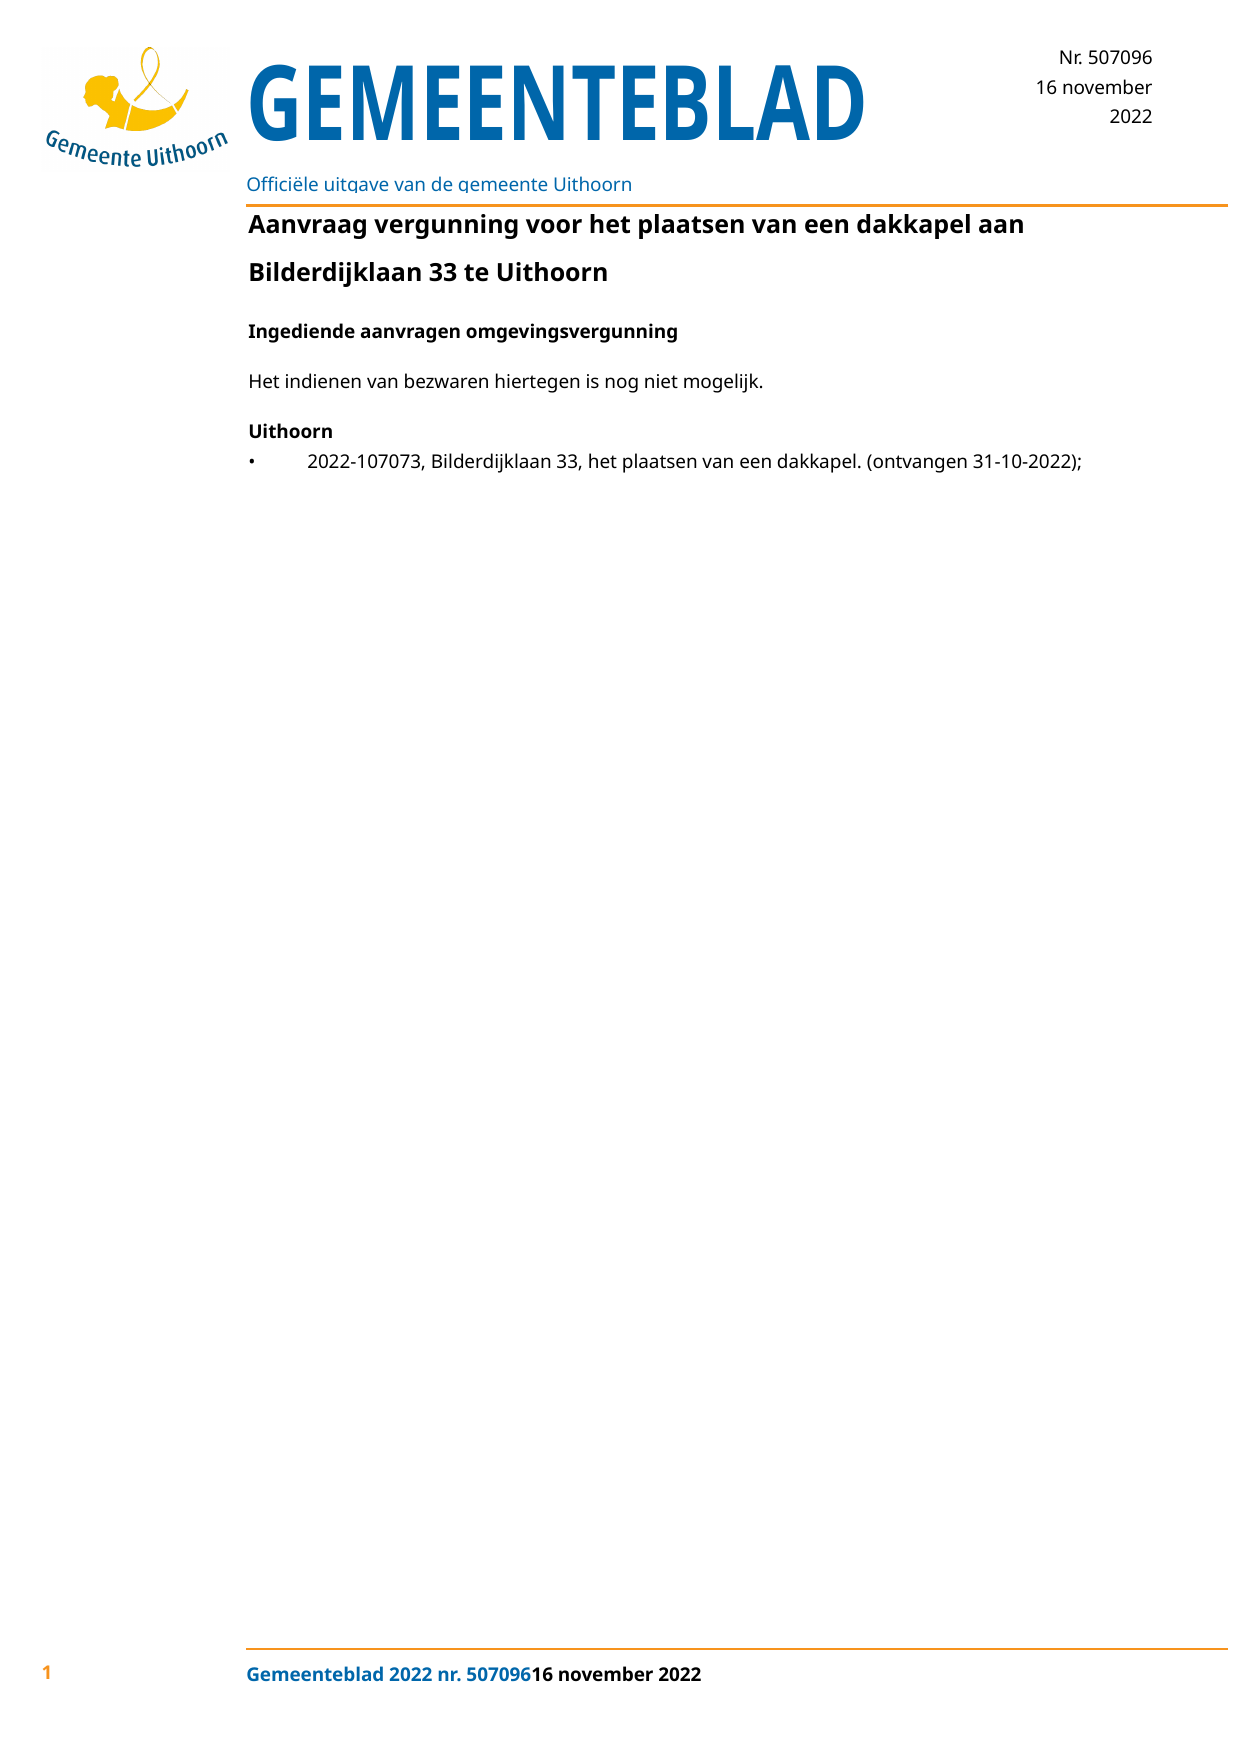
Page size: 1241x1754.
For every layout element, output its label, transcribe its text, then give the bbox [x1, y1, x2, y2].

text Aanvraag vergunning voor het plaatsen van een dakkapel aan Bilderdijklaan 33 te Uithoorn [248, 207, 1152, 288]
text Uithoorn [248, 419, 1152, 444]
text Ingediende aanvragen omgevingsvergunning [248, 318, 1152, 344]
text Het indienen van bezwaren hiertegen is nog niet mogelijk. [248, 368, 1152, 394]
list 2022-107073, Bilderdijklaan 33, het plaatsen van een dakkapel. (ontvangen 31-10-2022); [248, 448, 1152, 474]
picture [41, 47, 231, 172]
